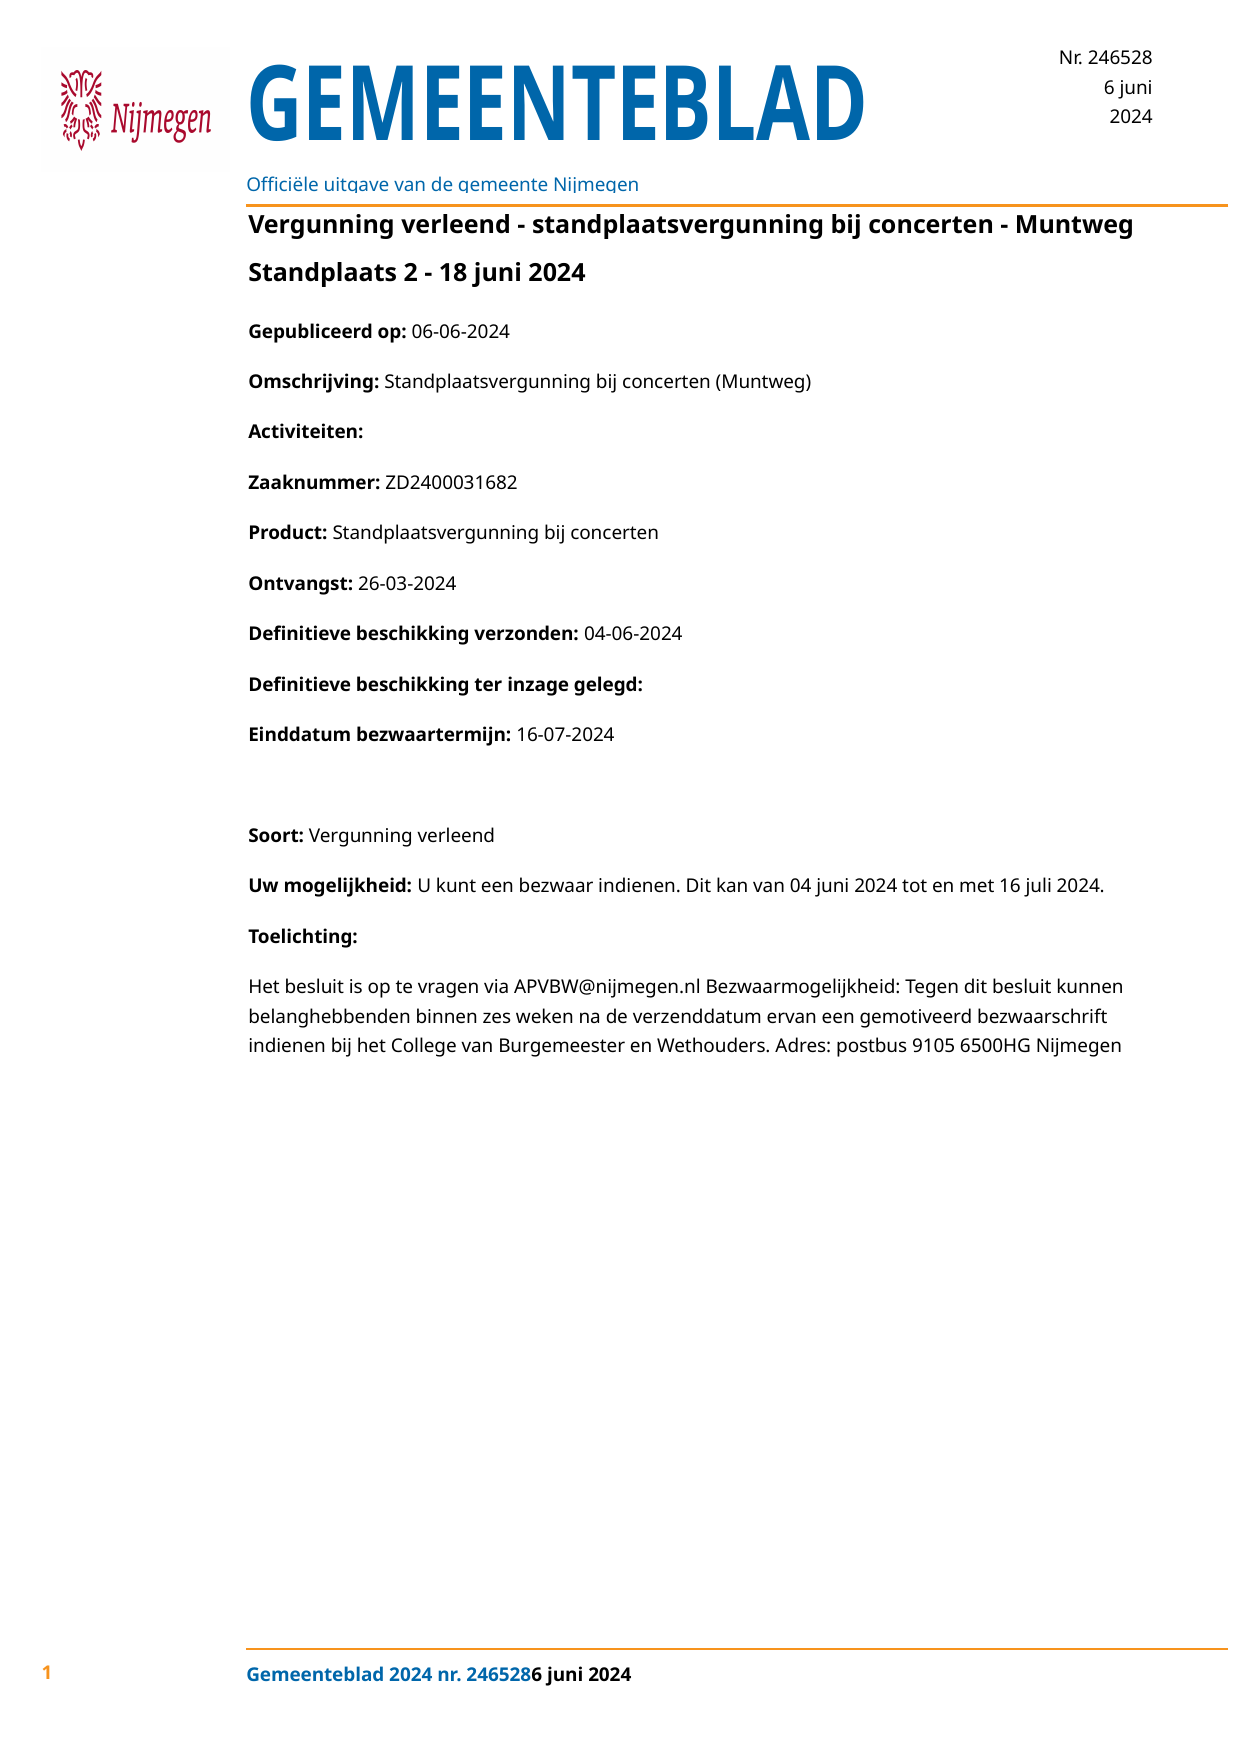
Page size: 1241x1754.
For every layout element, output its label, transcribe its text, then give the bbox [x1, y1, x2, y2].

text Soort: Vergunning verleend [248, 822, 1152, 848]
text Het besluit is op te vragen via APVBW@nijmegen.nl Bezwaarmogelijkheid: Tegen dit besluit kunnen belanghebbenden binnen zes weken na de verzenddatum ervan een gemotiveerd bezwaarschrift indienen bij het College van Burgemeester en Wethouders. Adres: postbus 9105 6500HG Nijmegen [248, 973, 1152, 1058]
text Einddatum bezwaartermijn: 16-07-2024 [248, 721, 1152, 747]
text Gepubliceerd op: 06-06-2024 [248, 318, 1152, 344]
text Ontvangst: 26-03-2024 [248, 570, 1152, 596]
text Product: Standplaatsvergunning bij concerten [248, 519, 1152, 545]
text Definitieve beschikking ter inzage gelegd: [248, 671, 1152, 697]
text Omschrijving: Standplaatsvergunning bij concerten (Muntweg) [248, 368, 1152, 394]
text Uw mogelijkheid: U kunt een bezwaar indienen. Dit kan van 04 juni 2024 tot en met 16 juli 2024. [248, 872, 1152, 898]
text Definitieve beschikking verzonden: 04-06-2024 [248, 620, 1152, 646]
text Activiteiten: [248, 419, 1152, 444]
text Zaaknummer: ZD2400031682 [248, 469, 1152, 495]
picture [41, 47, 231, 172]
text Vergunning verleend - standplaatsvergunning bij concerten - Muntweg Standplaats 2 - 18 juni 2024 [248, 207, 1152, 288]
text Toelichting: [248, 923, 1152, 949]
